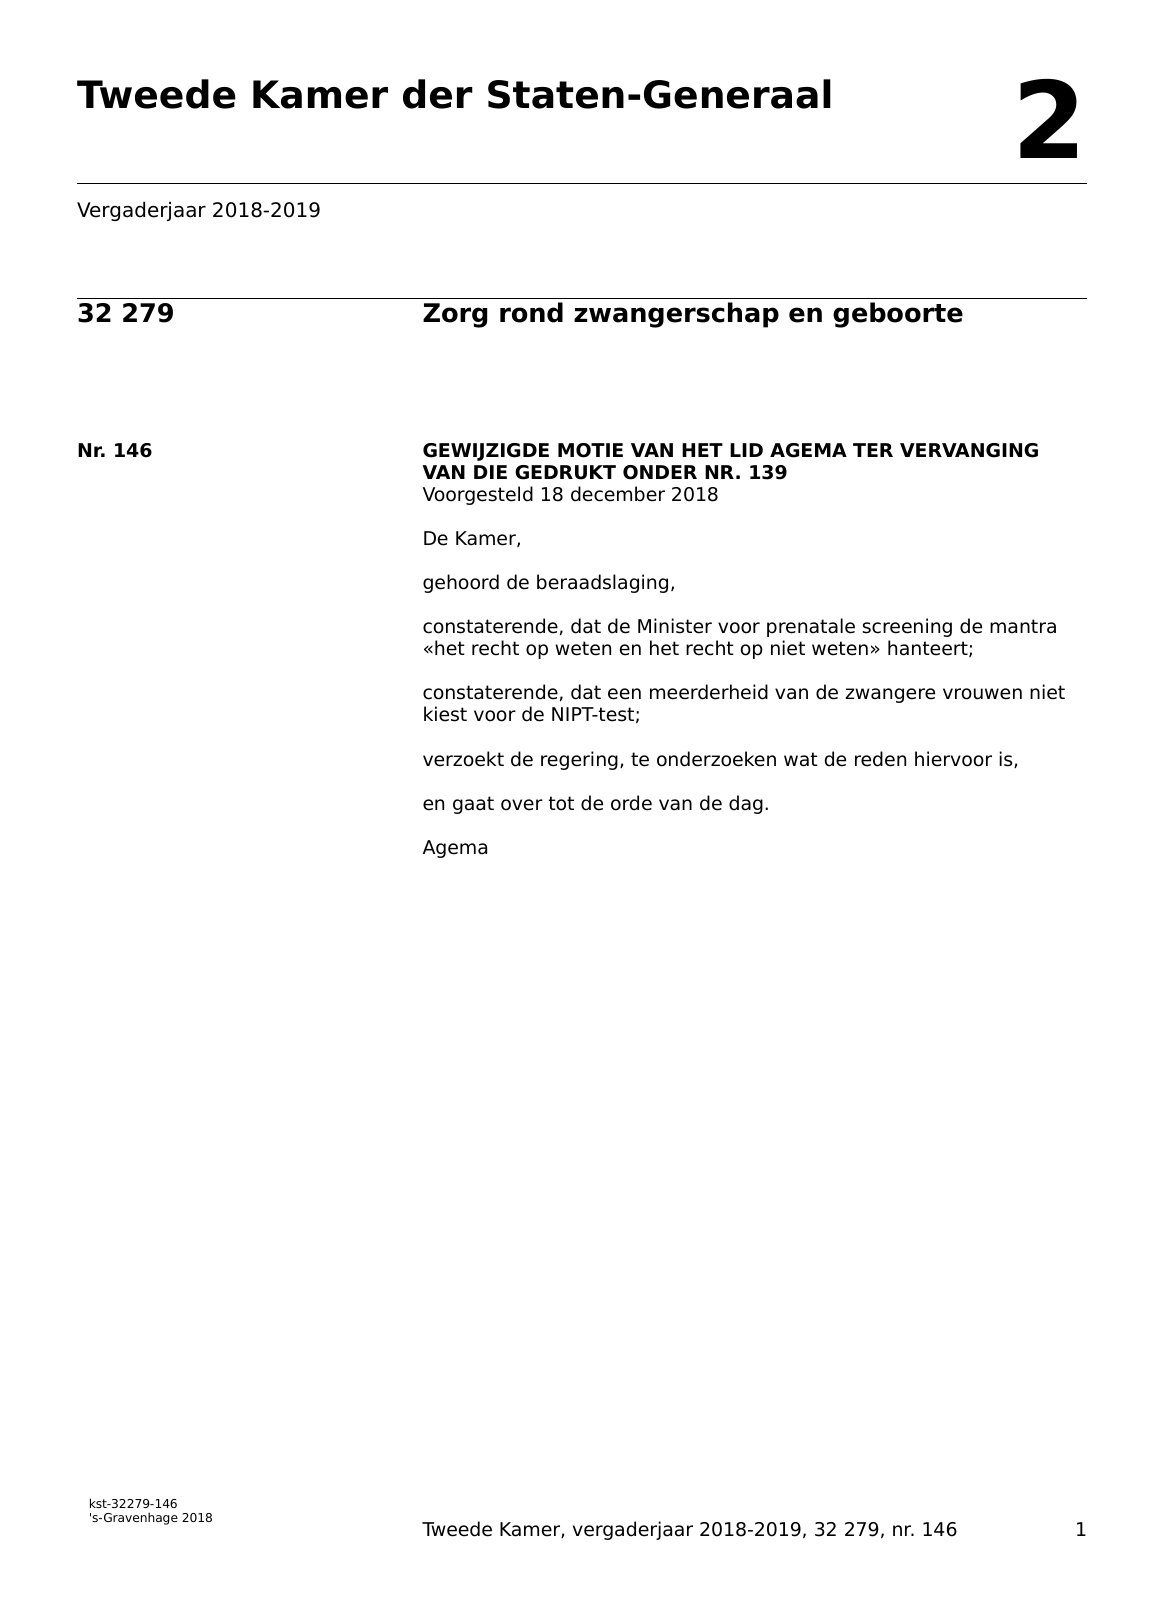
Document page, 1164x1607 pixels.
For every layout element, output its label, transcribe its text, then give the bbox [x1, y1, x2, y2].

table_cell Vergaderjaar 2018-2019 [77, 184, 1087, 298]
text Voorgesteld 18 december 2018 [422, 484, 1087, 506]
text constaterende, dat de Minister voor prenatale screening de mantra «het recht op weten en het recht op niet weten» hanteert; [422, 616, 1087, 660]
text De Kamer, [422, 528, 1087, 550]
subtitle Nr. 146 GEWIJZIGDE MOTIE VAN HET LID AGEMA TER VERVANGING VAN DIE GEDRUKT ONDER NR. 139 [77, 440, 1087, 484]
text Agema [422, 837, 1087, 859]
table_header Tweede Kamer der Staten-Generaal [77, 59, 886, 183]
text 's-Gravenhage 2018 [88, 1511, 323, 1525]
text kst-32279-146 [88, 1497, 323, 1511]
text en gaat over tot de orde van de dag. [422, 793, 1087, 814]
text verzoekt de regering, te onderzoeken wat de reden hiervoor is, [422, 748, 1087, 770]
table_header 2 [886, 59, 1087, 183]
subtitle 32 279 Zorg rond zwangerschap en geboorte [77, 299, 1087, 329]
text gehoord de beraadslaging, [422, 572, 1087, 594]
text constaterende, dat een meerderheid van de zwangere vrouwen niet kiest voor de NIPT-test; [422, 682, 1087, 726]
